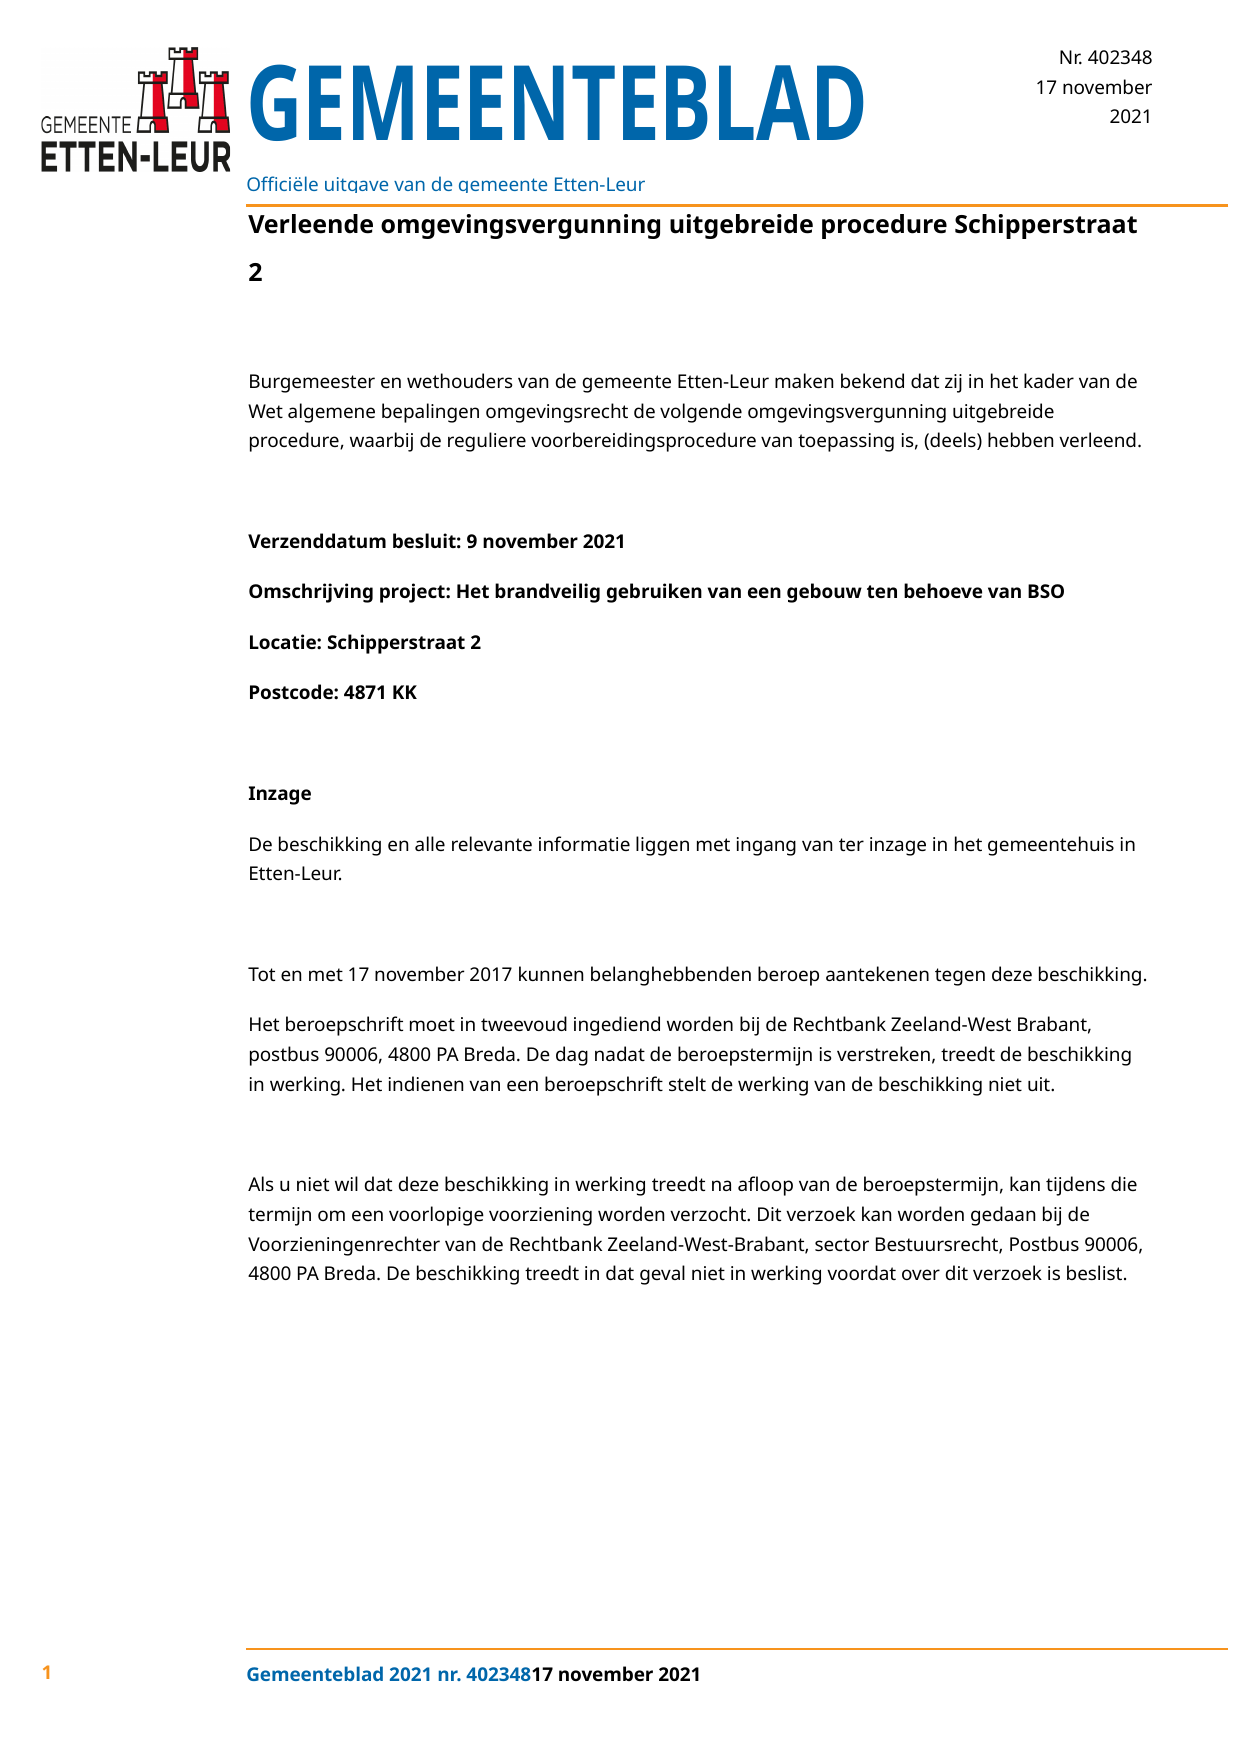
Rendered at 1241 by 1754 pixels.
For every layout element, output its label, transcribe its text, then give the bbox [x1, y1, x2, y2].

text Omschrijving project: Het brandveilig gebruiken van een gebouw ten behoeve van BSO [248, 579, 1152, 604]
text Als u niet wil dat deze beschikking in werking treedt na afloop van de beroepstermijn, kan tijdens die termijn om een voorlopige voorziening worden verzocht. Dit verzoek kan worden gedaan bij de Voorzieningenrechter van de Rechtbank Zeeland-West-Brabant, sector Bestuursrecht, Postbus 90006, 4800 PA Breda. De beschikking treedt in dat geval niet in werking voordat over dit verzoek is beslist. [248, 1172, 1152, 1286]
text Inzage [248, 780, 1152, 806]
text Verleende omgevingsvergunning uitgebreide procedure Schipperstraat 2 [248, 207, 1152, 288]
picture [41, 47, 231, 172]
text Postcode: 4871 KK [248, 679, 1152, 705]
text De beschikking en alle relevante informatie liggen met ingang van ter inzage in het gemeentehuis in Etten-Leur. [248, 831, 1152, 886]
text Burgemeester en wethouders van de gemeente Etten-Leur maken bekend dat zij in het kader van de Wet algemene bepalingen omgevingsrecht de volgende omgevingsvergunning uitgebreide procedure, waarbij de reguliere voorbereidingsprocedure van toepassing is, (deels) hebben verleend. [248, 368, 1152, 453]
text Het beroepschrift moet in tweevoud ingediend worden bij de Rechtbank Zeeland-West Brabant, postbus 90006, 4800 PA Breda. De dag nadat de beroepstermijn is verstreken, treedt de beschikking in werking. Het indienen van een beroepschrift stelt de werking van de beschikking niet uit. [248, 1012, 1152, 1097]
text Verzenddatum besluit: 9 november 2021 [248, 528, 1152, 554]
text Locatie: Schipperstraat 2 [248, 629, 1152, 655]
text Tot en met 17 november 2017 kunnen belanghebbenden beroep aantekenen tegen deze beschikking. [248, 961, 1152, 987]
